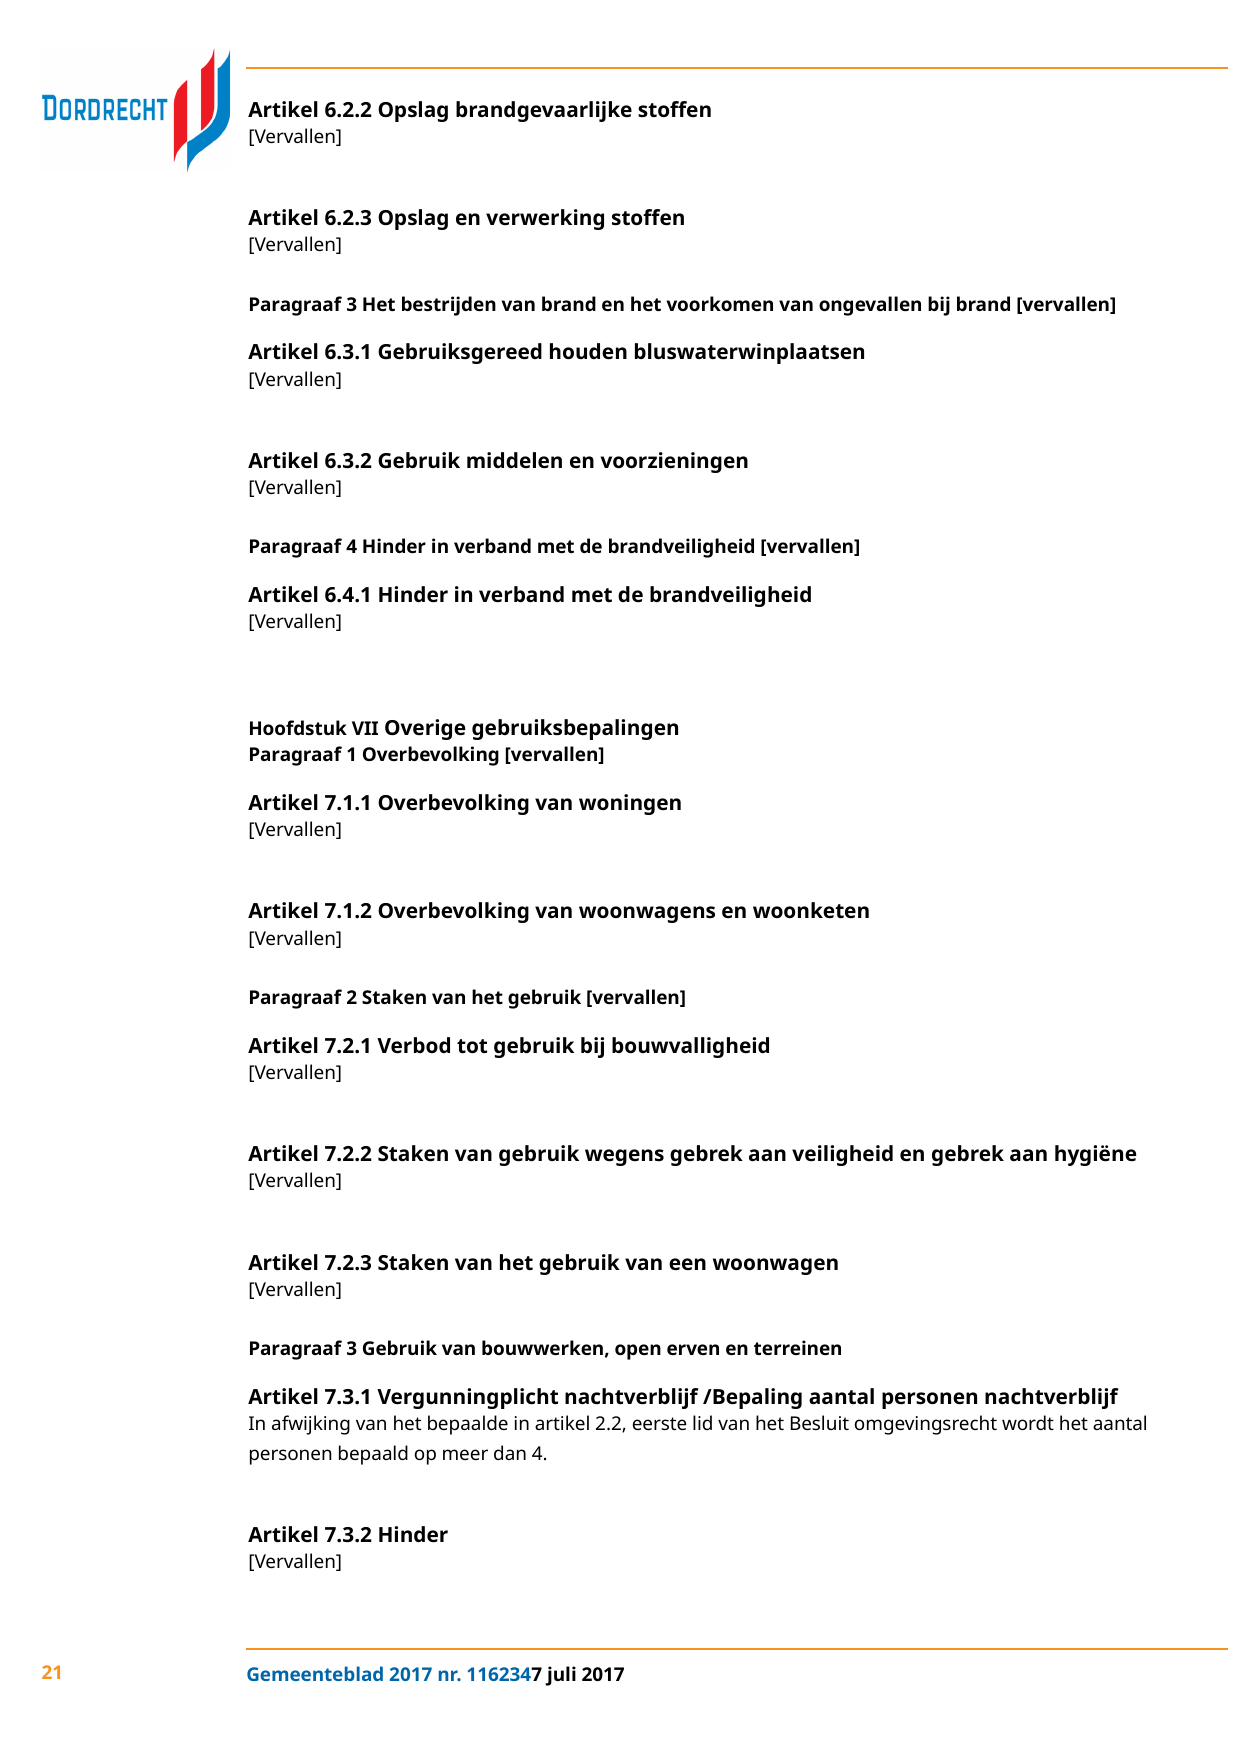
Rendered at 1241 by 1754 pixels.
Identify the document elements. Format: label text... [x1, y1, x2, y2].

text Artikel 7.3.2 Hinder [248, 1520, 1152, 1548]
text Artikel 6.2.3 Opslag en verwerking stoffen [248, 203, 1152, 232]
text Paragraaf 2 Staken van het gebruik [vervallen] [248, 984, 1152, 1010]
text Paragraaf 4 Hinder in verband met de brandveiligheid [vervallen] [248, 533, 1152, 559]
text [Vervallen] [248, 1059, 1152, 1085]
text [Vervallen] [248, 1548, 1152, 1574]
text Paragraaf 3 Gebruik van bouwwerken, open erven en terreinen [248, 1335, 1152, 1361]
text [Vervallen] [248, 366, 1152, 392]
text Artikel 7.3.1 Vergunningplicht nachtverblijf /Bepaling aantal personen nachtverblijf [248, 1382, 1152, 1410]
text [Vervallen] [248, 474, 1152, 500]
text Artikel 6.3.2 Gebruik middelen en voorzieningen [248, 446, 1152, 474]
text Artikel 6.3.1 Gebruiksgereed houden bluswaterwinplaatsen [248, 337, 1152, 366]
text [Vervallen] [248, 232, 1152, 257]
text Hoofdstuk VII Overige gebruiksbepalingen [248, 713, 1152, 742]
text Artikel 7.1.1 Overbevolking van woningen [248, 788, 1152, 817]
text [Vervallen] [248, 608, 1152, 634]
text In afwijking van het bepaalde in artikel 2.2, eerste lid van het Besluit omgevingsrecht wordt het aantal personen bepaald op meer dan 4. [248, 1410, 1152, 1466]
text [Vervallen] [248, 1168, 1152, 1193]
text Paragraaf 1 Overbevolking [vervallen] [248, 742, 1152, 767]
text Artikel 7.2.1 Verbod tot gebruik bij bouwvalligheid [248, 1031, 1152, 1059]
text Artikel 6.4.1 Hinder in verband met de brandveiligheid [248, 580, 1152, 608]
text Artikel 7.2.3 Staken van het gebruik van een woonwagen [248, 1248, 1152, 1276]
text Artikel 6.2.2 Opslag brandgevaarlijke stoffen [248, 95, 1152, 123]
text Paragraaf 3 Het bestrijden van brand en het voorkomen van ongevallen bij brand [vervallen] [248, 291, 1152, 317]
text Artikel 7.2.2 Staken van gebruik wegens gebrek aan veiligheid en gebrek aan hygiëne [248, 1139, 1152, 1168]
text [Vervallen] [248, 1276, 1152, 1302]
picture [41, 47, 231, 172]
text [Vervallen] [248, 123, 1152, 149]
text [Vervallen] [248, 817, 1152, 842]
text Artikel 7.1.2 Overbevolking van woonwagens en woonketen [248, 897, 1152, 925]
text [Vervallen] [248, 925, 1152, 951]
